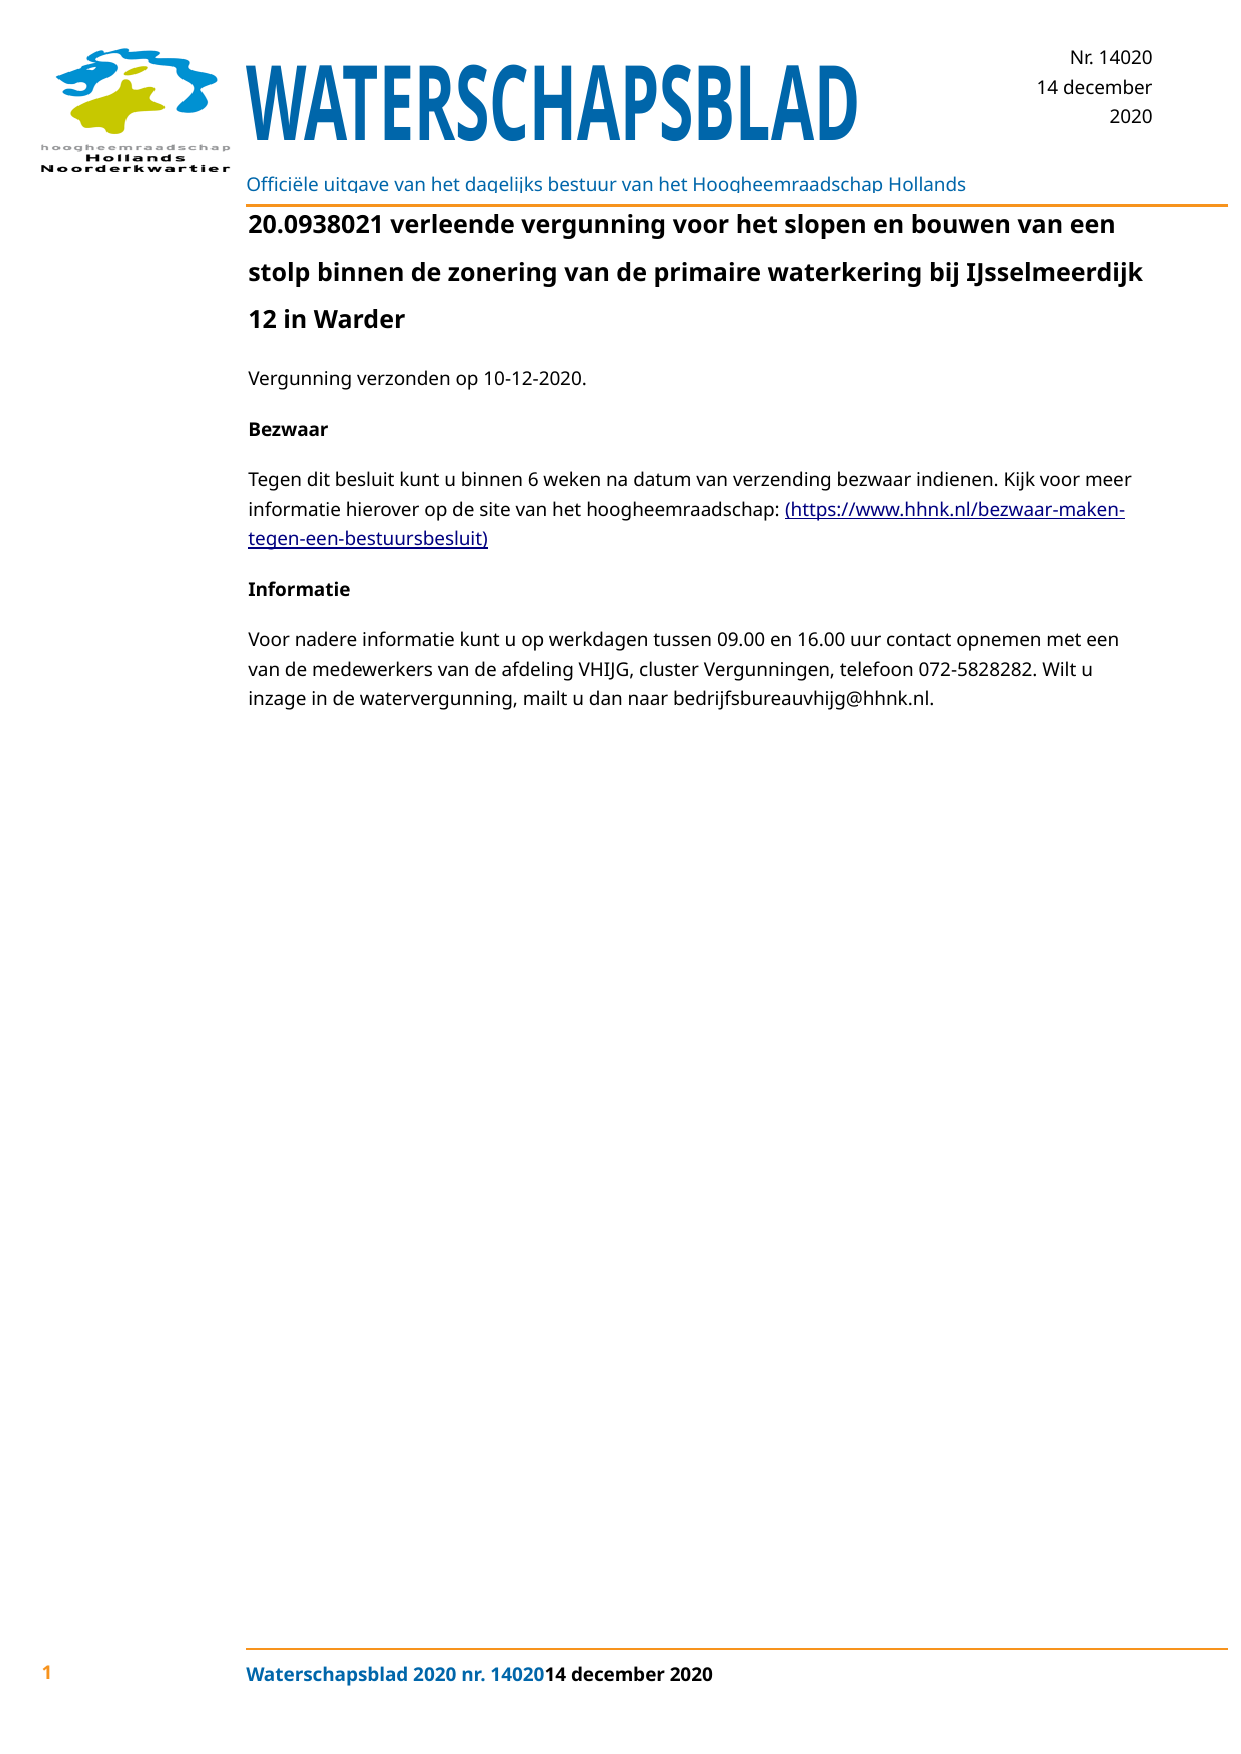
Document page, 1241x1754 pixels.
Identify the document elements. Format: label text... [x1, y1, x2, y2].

text Vergunning verzonden op 10-12-2020. [248, 366, 1152, 391]
picture [41, 47, 231, 172]
text Tegen dit besluit kunt u binnen 6 weken na datum van verzending bezwaar indienen. Kijk voor meer informatie hierover op de site van het hoogheemraadschap: (https://www.hhnk.nl/bezwaar-maken-tegen-een-bestuursbesluit) [248, 466, 1152, 551]
text 20.0938021 verleende vergunning voor het slopen en bouwen van een stolp binnen de zonering van de primaire waterkering bij IJsselmeerdijk 12 in Warder [248, 207, 1152, 336]
text Voor nadere informatie kunt u op werkdagen tussen 09.00 en 16.00 uur contact opnemen met een van de medewerkers van de afdeling VHIJG, cluster Vergunningen, telefoon 072-5828282. Wilt u inzage in de watervergunning, mailt u dan naar bedrijfsbureauvhijg@hhnk.nl. [248, 626, 1152, 711]
text Bezwaar [248, 416, 1152, 442]
text Informatie [248, 576, 1152, 602]
